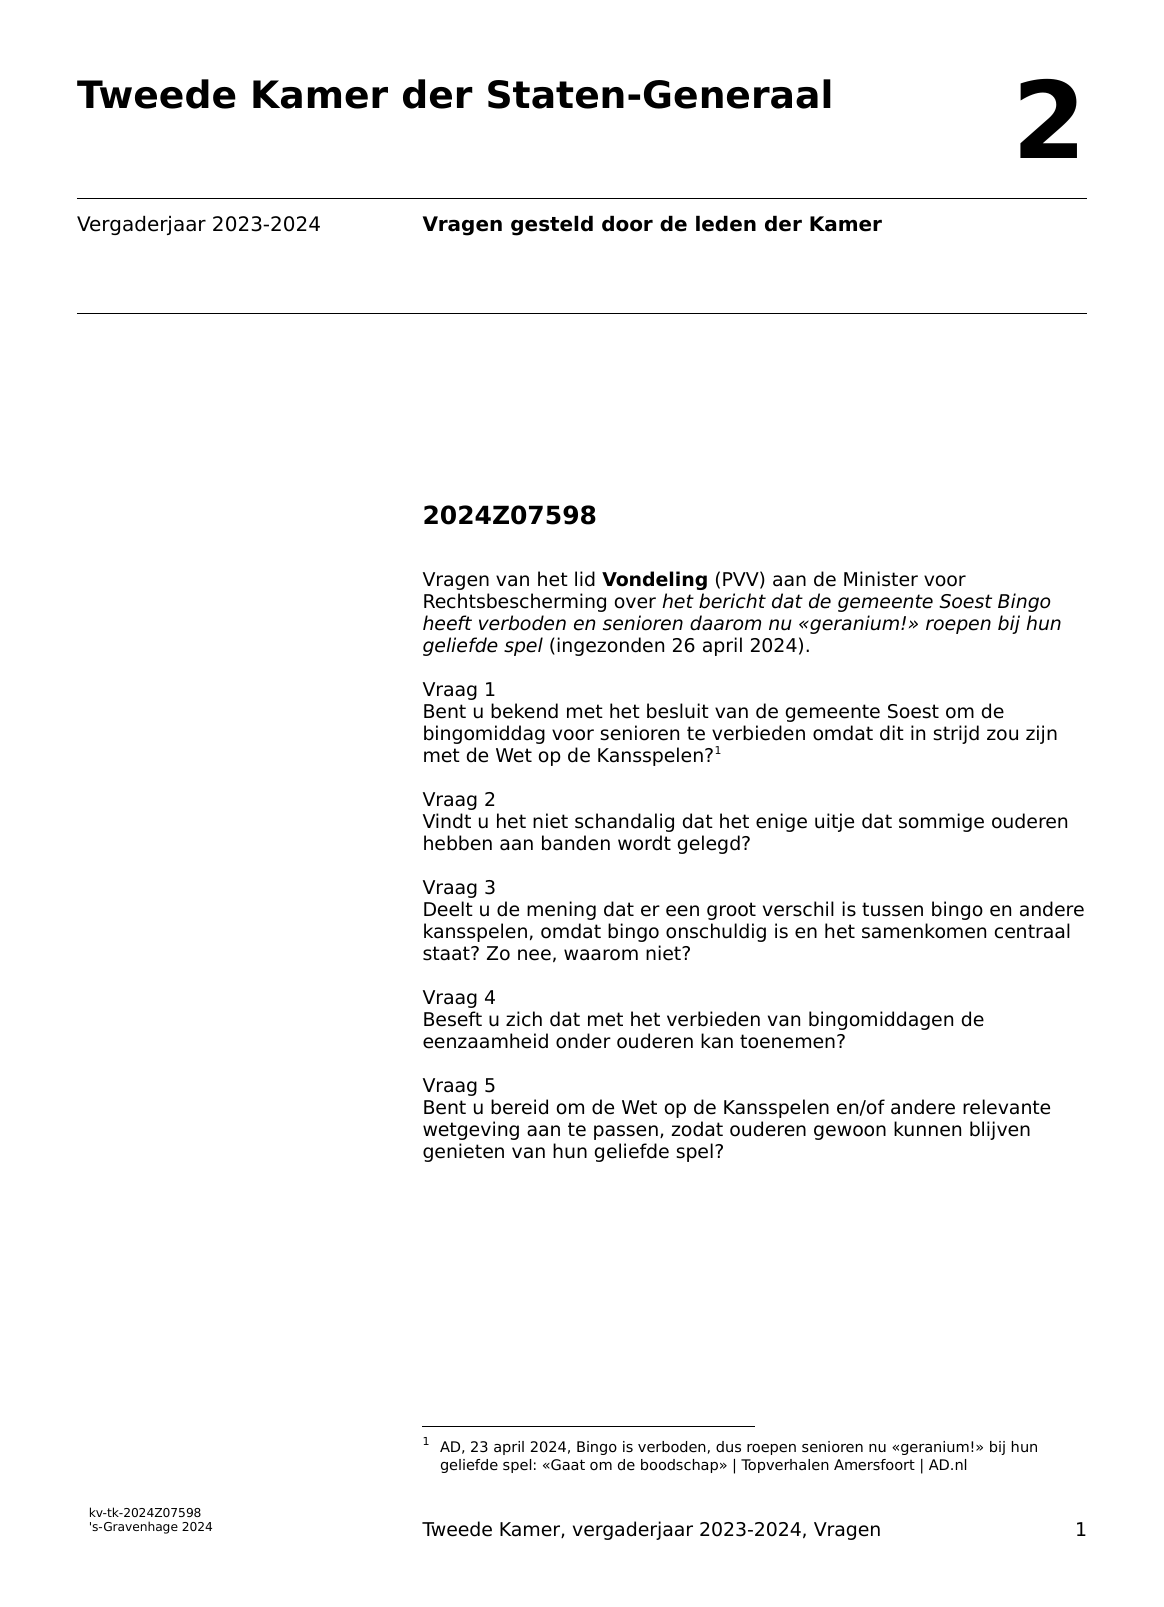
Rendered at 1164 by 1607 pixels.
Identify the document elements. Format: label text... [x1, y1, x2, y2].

text Vraag 2 [422, 789, 1087, 811]
text Bent u bekend met het besluit van de gemeente Soest om de bingomiddag voor senioren te verbieden omdat dit in strijd zou zijn met de Wet op de Kansspelen? [422, 701, 1087, 767]
text Vragen van het lid Vondeling (PVV) aan de Minister voor Rechtsbescherming over het bericht dat de gemeente Soest Bingo heeft verboden en senioren daarom nu «geranium!» roepen bij hun geliefde spel (ingezonden 26 april 2024). [422, 569, 1087, 657]
text Deelt u de mening dat er een groot verschil is tussen bingo en andere kansspelen, omdat bingo onschuldig is en het samenkomen centraal staat? Zo nee, waarom niet? [422, 899, 1087, 965]
text kv-tk-2024Z07598 [88, 1506, 323, 1520]
text Vraag 1 [422, 679, 1087, 701]
text 's-Gravenhage 2024 [88, 1520, 323, 1534]
text Vraag 3 [422, 877, 1087, 899]
text Bent u bereid om de Wet op de Kansspelen en/of andere relevante wetgeving aan te passen, zodat ouderen gewoon kunnen blijven genieten van hun geliefde spel? [422, 1097, 1087, 1163]
text AD, 23 april 2024, Bingo is verboden, dus roepen senioren nu «geranium!» bij hun geliefde spel: «Gaat om de boodschap» | Topverhalen Amersfoort | AD.nl [422, 1435, 1087, 1474]
text 2024Z07598 [422, 501, 1087, 531]
text Vraag 5 [422, 1075, 1087, 1097]
table_cell Vragen gesteld door de leden der Kamer [422, 199, 1087, 313]
table_cell Vergaderjaar 2023-2024 [77, 199, 422, 313]
table_header Tweede Kamer der Staten-Generaal [77, 59, 886, 198]
table_header 2 [886, 59, 1087, 198]
text Vraag 4 [422, 987, 1087, 1009]
text Vindt u het niet schandalig dat het enige uitje dat sommige ouderen hebben aan banden wordt gelegd? [422, 811, 1087, 855]
text Beseft u zich dat met het verbieden van bingomiddagen de eenzaamheid onder ouderen kan toenemen? [422, 1009, 1087, 1053]
